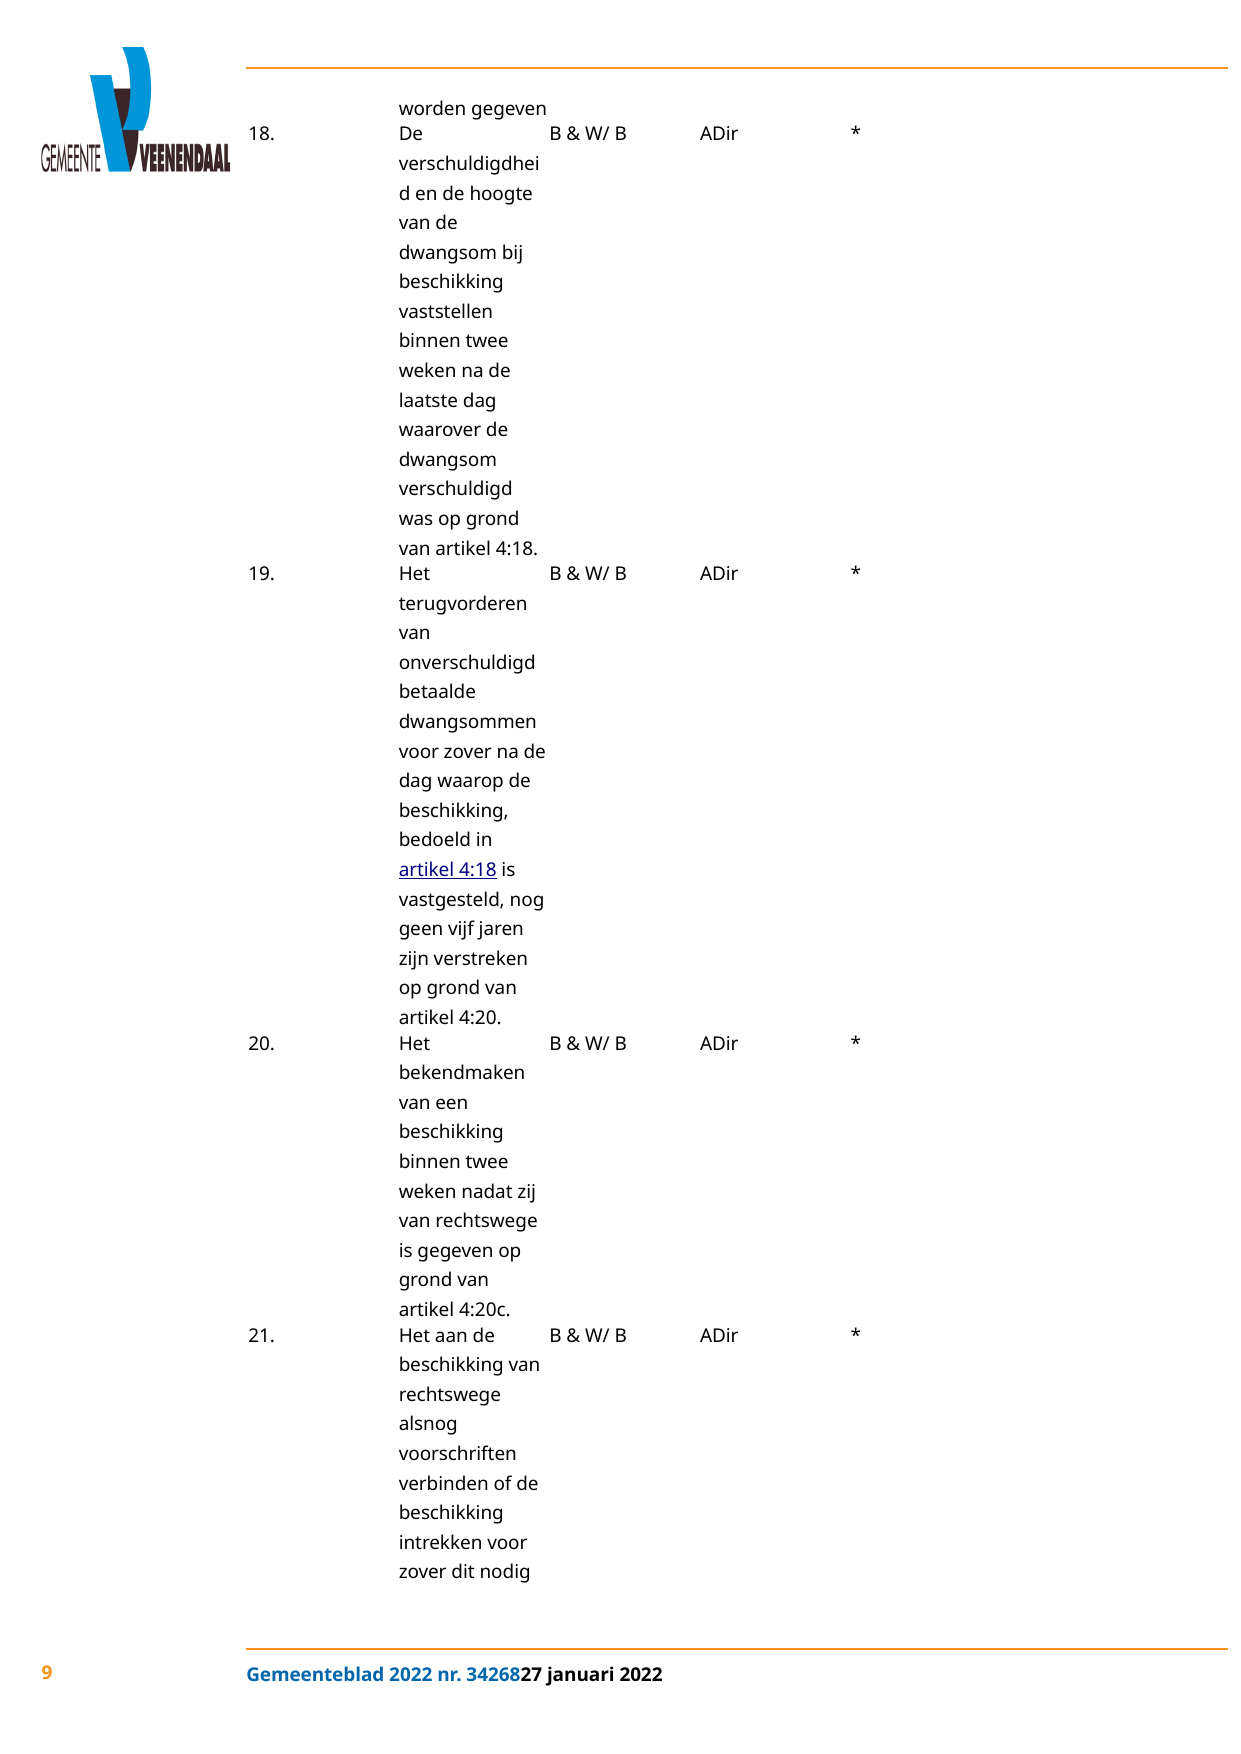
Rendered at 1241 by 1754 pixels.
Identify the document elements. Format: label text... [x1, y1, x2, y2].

table_cell ADir [700, 560, 850, 1030]
table_cell 19. [248, 560, 398, 1030]
picture [41, 47, 130, 172]
table_cell Het aan de beschikking van rechtswege alsnog voorschriften verbinden of de beschikking intrekken voor zover dit nodig [399, 1322, 549, 1584]
table_cell * [850, 1322, 1001, 1584]
table_cell ADir [700, 1322, 850, 1584]
table_cell 20. [248, 1030, 398, 1322]
table_cell [1001, 560, 1152, 1030]
table_cell B & W/ B [549, 560, 700, 1030]
table_cell worden gegeven [399, 95, 549, 121]
table_cell * [850, 121, 1001, 560]
table_cell [1001, 1030, 1152, 1322]
table_cell [1001, 95, 1152, 121]
table_cell * [850, 1030, 1001, 1322]
table_cell 18. [248, 121, 398, 560]
table_cell [549, 95, 700, 121]
table_cell 21. [248, 1322, 398, 1584]
table_cell B & W/ B [549, 1322, 700, 1584]
table_cell [850, 95, 1001, 121]
table_cell B & W/ B [549, 1030, 700, 1322]
table_cell [1001, 1322, 1152, 1584]
table_cell [700, 95, 850, 121]
table_cell ADir [700, 1030, 850, 1322]
table_cell [248, 95, 398, 121]
table_cell Het bekendmaken van een beschikking binnen twee weken nadat zij van rechtswege is gegeven op grond van artikel 4:20c. [399, 1030, 549, 1322]
table_cell * [850, 560, 1001, 1030]
table_cell B & W/ B [549, 121, 700, 560]
table_cell [1001, 121, 1152, 560]
table_cell Het terugvorderen van onverschuldigd betaalde dwangsommen voor zover na de dag waarop de beschikking, bedoeld in artikel 4:18 is vastgesteld, nog geen vijf jaren zijn verstreken op grond van artikel 4:20. [399, 560, 549, 1030]
table_cell De verschuldigdheid en de hoogte van de dwangsom bij beschikking vaststellen binnen twee weken na de laatste dag waarover de dwangsom verschuldigd was op grond van artikel 4:18. [399, 121, 549, 560]
picture [123, 47, 231, 172]
table_cell ADir [700, 121, 850, 560]
